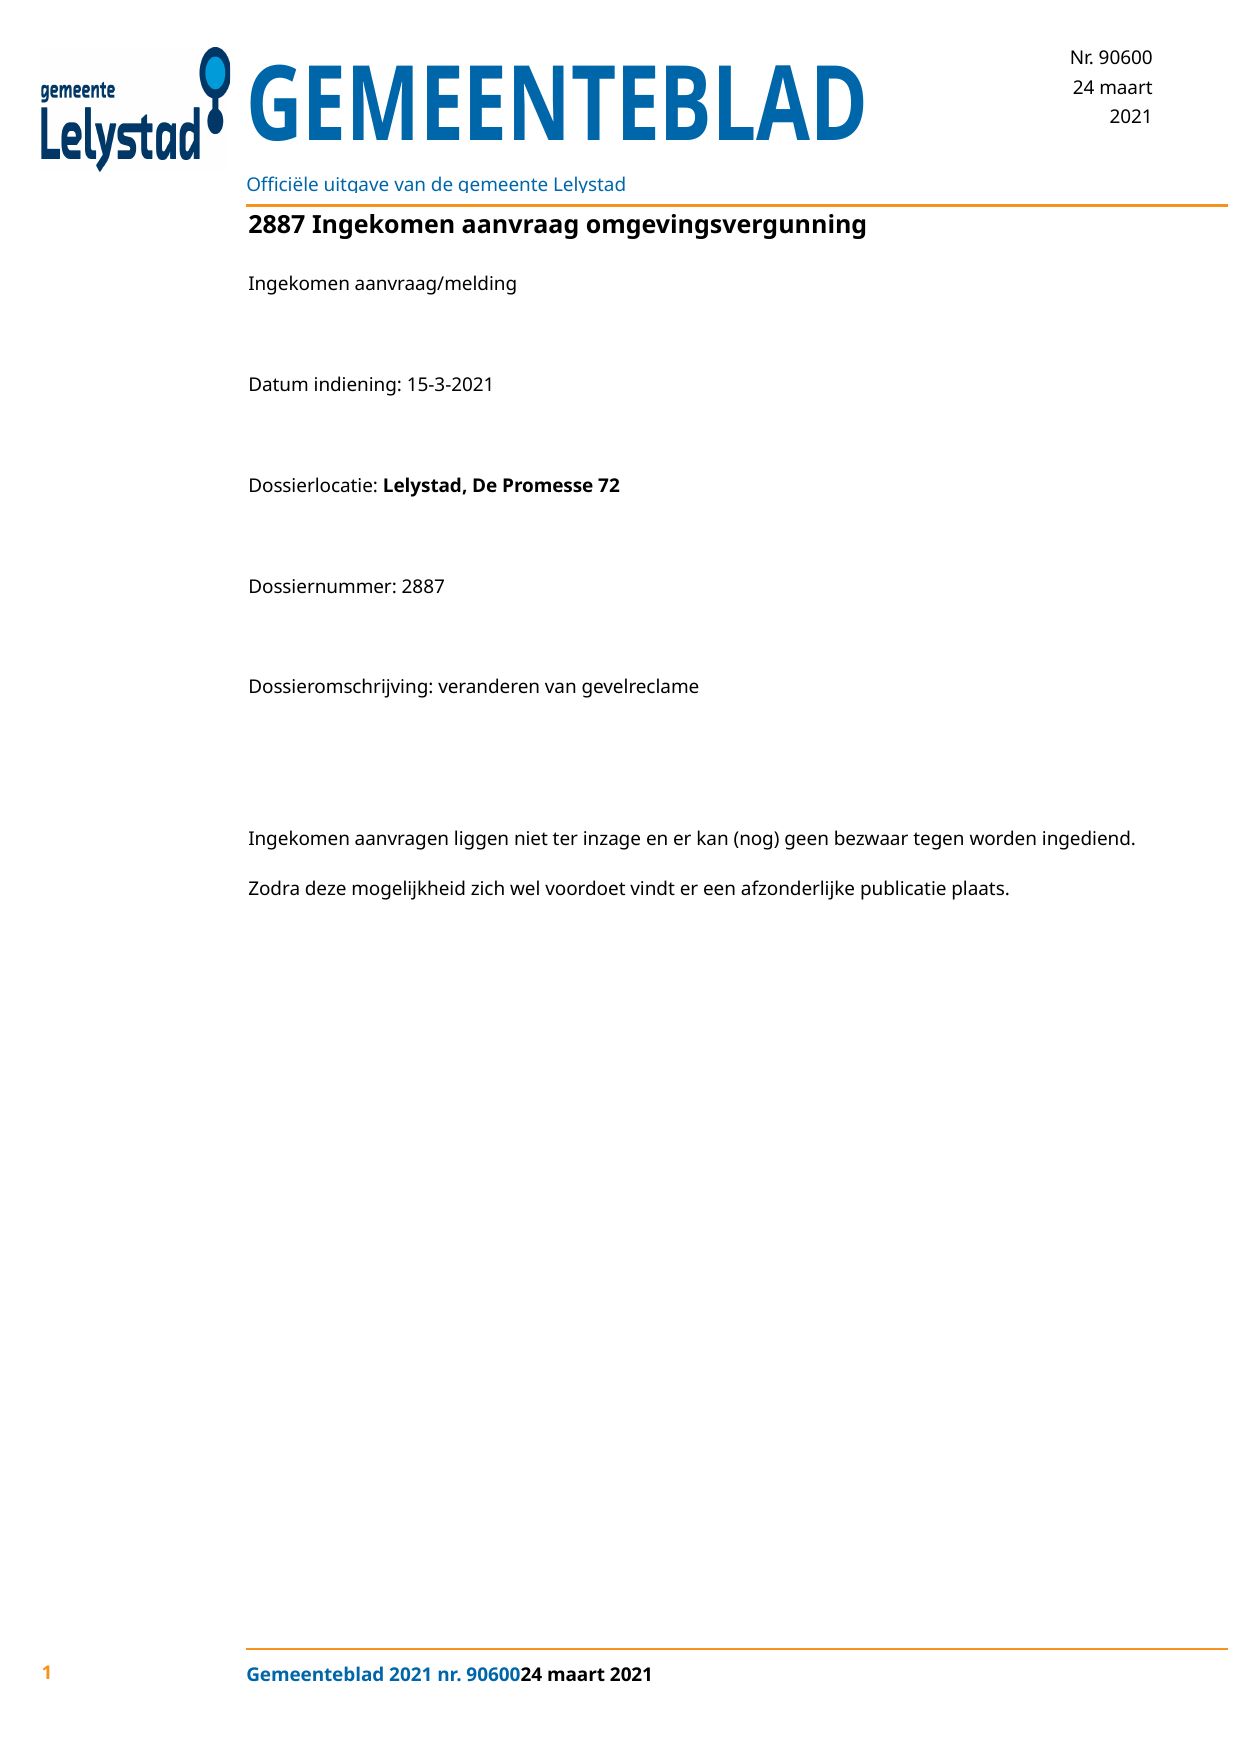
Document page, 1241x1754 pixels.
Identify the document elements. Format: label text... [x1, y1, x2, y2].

text Dossiernummer: 2887 [248, 573, 1152, 598]
text Dossieromschrijving: veranderen van gevelreclame [248, 674, 1152, 699]
text Datum indiening: 15-3-2021 [248, 371, 1152, 397]
picture [41, 47, 231, 172]
text Zodra deze mogelijkheid zich wel voordoet vindt er een afzonderlijke publicatie plaats. [248, 875, 1152, 901]
text 2887 Ingekomen aanvraag omgevingsvergunning [248, 207, 1152, 241]
text Ingekomen aanvragen liggen niet ter inzage en er kan (nog) geen bezwaar tegen worden ingediend. [248, 825, 1152, 851]
text Ingekomen aanvraag/melding [248, 270, 1152, 296]
text Dossierlocatie: Lelystad, De Promesse 72 [248, 472, 1152, 498]
